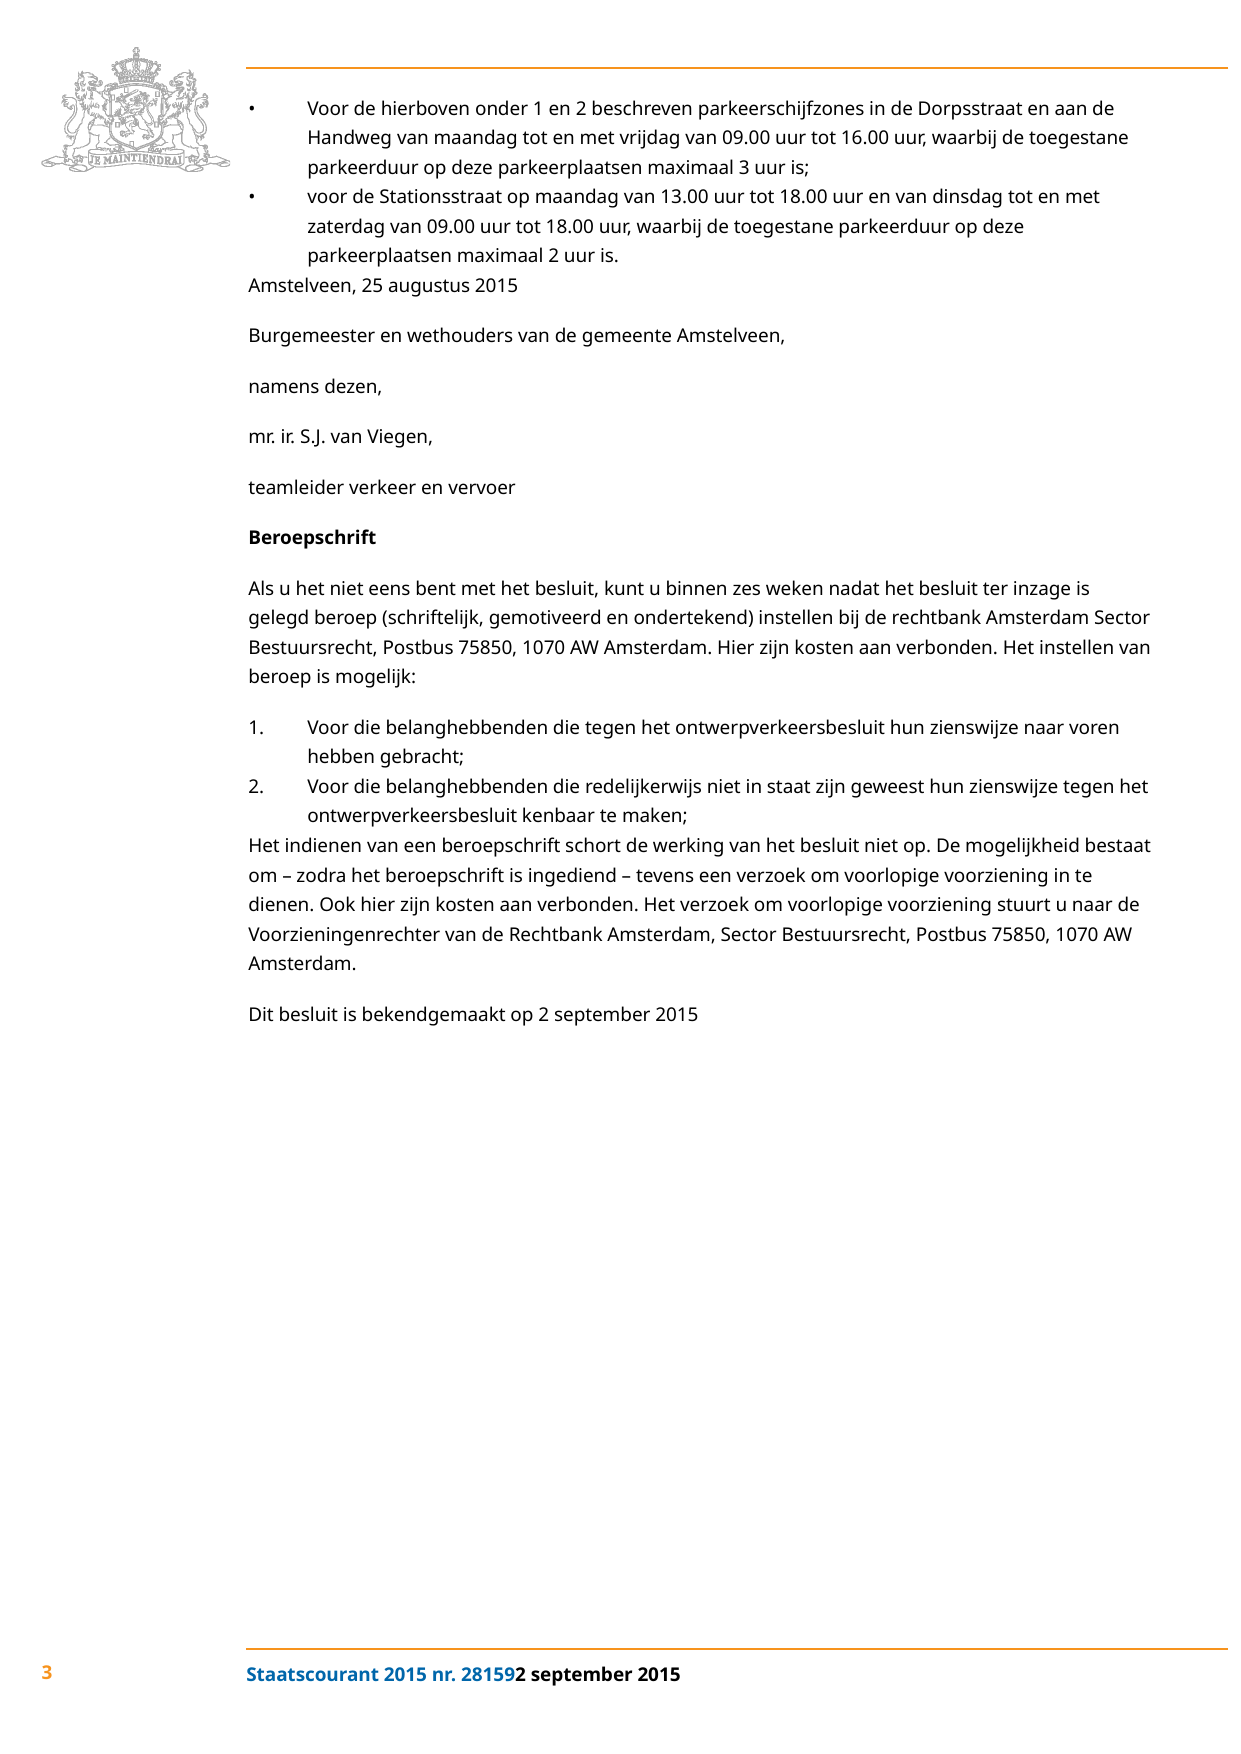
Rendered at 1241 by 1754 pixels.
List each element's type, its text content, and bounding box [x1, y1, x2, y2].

text teamleider verkeer en vervoer [248, 474, 1152, 500]
text Als u het niet eens bent met het besluit, kunt u binnen zes weken nadat het besluit ter inzage is gelegd beroep (schriftelijk, gemotiveerd en ondertekend) instellen bij de rechtbank Amsterdam Sector Bestuursrecht, Postbus 75850, 1070 AW Amsterdam. Hier zijn kosten aan verbonden. Het instellen van beroep is mogelijk: [248, 575, 1152, 689]
text Burgemeester en wethouders van de gemeente Amstelveen, [248, 323, 1152, 348]
text Het indienen van een beroepschrift schort de werking van het besluit niet op. De mogelijkheid bestaat om – zodra het beroepschrift is ingediend – tevens een verzoek om voorlopige voorziening in te dienen. Ook hier zijn kosten aan verbonden. Het verzoek om voorlopige voorziening stuurt u naar de Voorzieningenrechter van de Rechtbank Amsterdam, Sector Bestuursrecht, Postbus 75850, 1070 AW Amsterdam. [248, 832, 1152, 976]
list Voor de hierboven onder 1 en 2 beschreven parkeerschijfzones in de Dorpsstraat en aan de Handweg van maandag tot en met vrijdag van 09.00 uur tot 16.00 uur, waarbij de toegestane parkeerduur op deze parkeerplaatsen maximaal 3 uur is; [248, 95, 1152, 180]
list Voor die belanghebbenden die redelijkerwijs niet in staat zijn geweest hun zienswijze tegen het ontwerpverkeersbesluit kenbaar te maken; [248, 773, 1152, 828]
text Dit besluit is bekendgemaakt op 2 september 2015 [248, 1001, 1152, 1027]
list voor de Stationsstraat op maandag van 13.00 uur tot 18.00 uur en van dinsdag tot en met zaterdag van 09.00 uur tot 18.00 uur, waarbij de toegestane parkeerduur op deze parkeerplaatsen maximaal 2 uur is. [248, 183, 1152, 268]
text namens dezen, [248, 373, 1152, 399]
text Beroepschrift [248, 524, 1152, 550]
list Voor die belanghebbenden die tegen het ontwerpverkeersbesluit hun zienswijze naar voren hebben gebracht; [248, 714, 1152, 769]
text mr. ir. S.J. van Viegen, [248, 423, 1152, 449]
text Amstelveen, 25 augustus 2015 [248, 272, 1152, 298]
picture [41, 47, 231, 172]
